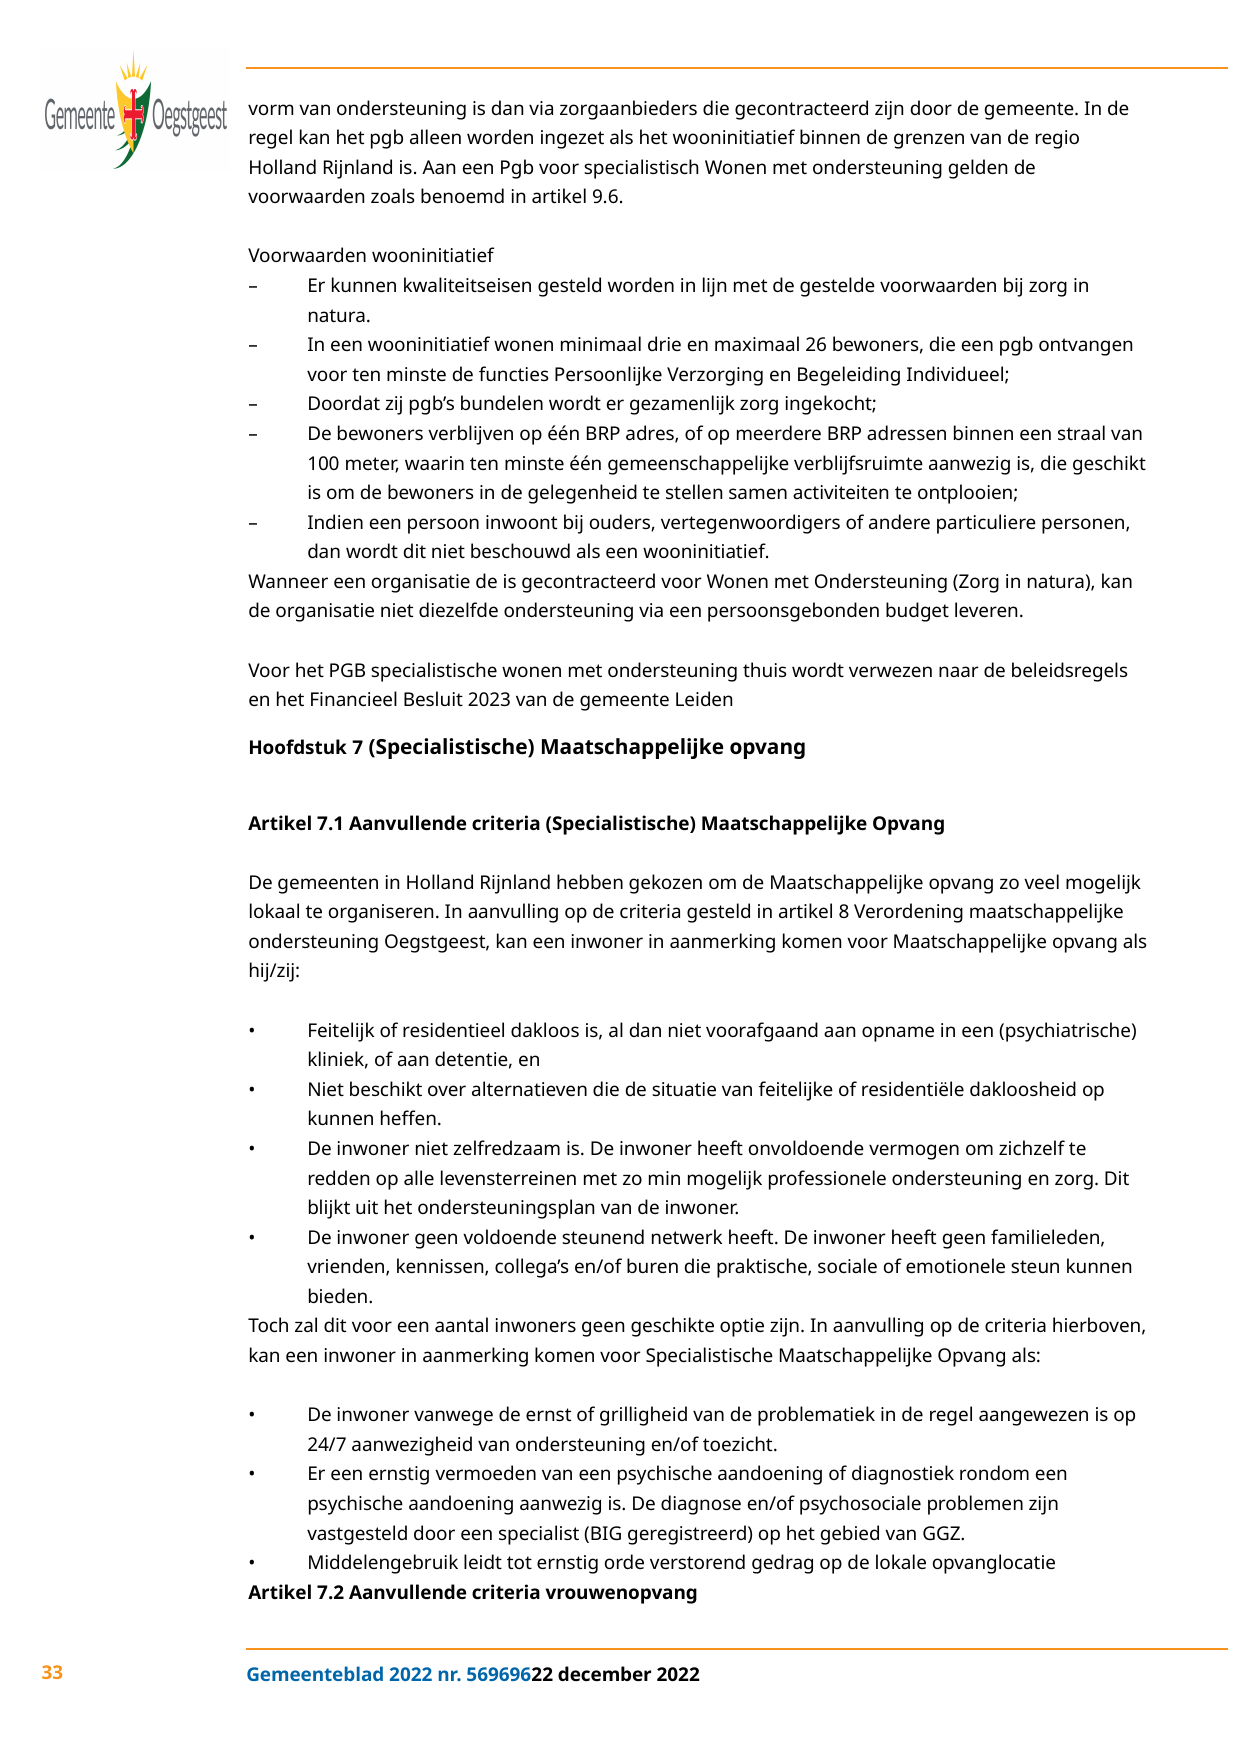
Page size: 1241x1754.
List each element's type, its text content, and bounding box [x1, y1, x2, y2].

list Er een ernstig vermoeden van een psychische aandoening of diagnostiek rondom een psychische aandoening aanwezig is. De diagnose en/of psychosociale problemen zijn vastgesteld door een specialist (BIG geregistreerd) op het gebied van GGZ. [248, 1461, 1152, 1546]
text Artikel 7.2 Aanvullende criteria vrouwenopvang [248, 1579, 1152, 1605]
text Voor het PGB specialistische wonen met ondersteuning thuis wordt verwezen naar de beleidsregels en het Financieel Besluit 2023 van de gemeente Leiden [248, 657, 1152, 712]
list Doordat zij pgb’s bundelen wordt er gezamenlijk zorg ingekocht; [248, 391, 1152, 416]
text vorm van ondersteuning is dan via zorgaanbieders die gecontracteerd zijn door de gemeente. In de regel kan het pgb alleen worden ingezet als het wooninitiatief binnen de grenzen van de regio Holland Rijnland is. Aan een Pgb voor specialistisch Wonen met ondersteuning gelden de voorwaarden zoals benoemd in artikel 9.6. [248, 95, 1152, 209]
list Niet beschikt over alternatieven die de situatie van feitelijke of residentiële dakloosheid op kunnen heffen. [248, 1076, 1152, 1131]
text De gemeenten in Holland Rijnland hebben gekozen om de Maatschappelijke opvang zo veel mogelijk lokaal te organiseren. In aanvulling op de criteria gesteld in artikel 8 Verordening maatschappelijke ondersteuning Oegstgeest, kan een inwoner in aanmerking komen voor Maatschappelijke opvang als hij/zij: [248, 869, 1152, 983]
text Wanneer een organisatie de is gecontracteerd voor Wonen met Ondersteuning (Zorg in natura), kan de organisatie niet diezelfde ondersteuning via een persoonsgebonden budget leveren. [248, 568, 1152, 623]
text Artikel 7.1 Aanvullende criteria (Specialistische) Maatschappelijke Opvang [248, 810, 1152, 836]
text Hoofdstuk 7 (Specialistische) Maatschappelijke opvang [248, 732, 1152, 761]
list Indien een persoon inwoont bij ouders, vertegenwoordigers of andere particuliere personen, dan wordt dit niet beschouwd als een wooninitiatief. [248, 509, 1152, 564]
picture [41, 47, 231, 172]
list De bewoners verblijven op één BRP adres, of op meerdere BRP adressen binnen een straal van 100 meter, waarin ten minste één gemeenschappelijke verblijfsruimte aanwezig is, die geschikt is om de bewoners in de gelegenheid te stellen samen activiteiten te ontplooien; [248, 420, 1152, 505]
list Middelengebruik leidt tot ernstig orde verstorend gedrag op de lokale opvanglocatie [248, 1549, 1152, 1575]
list Feitelijk of residentieel dakloos is, al dan niet voorafgaand aan opname in een (psychiatrische) kliniek, of aan detentie, en [248, 1017, 1152, 1072]
list De inwoner vanwege de ernst of grilligheid van de problematiek in de regel aangewezen is op 24/7 aanwezigheid van ondersteuning en/of toezicht. [248, 1401, 1152, 1457]
text Toch zal dit voor een aantal inwoners geen geschikte optie zijn. In aanvulling op de criteria hierboven, kan een inwoner in aanmerking komen voor Specialistische Maatschappelijke Opvang als: [248, 1313, 1152, 1368]
list In een wooninitiatief wonen minimaal drie en maximaal 26 bewoners, die een pgb ontvangen voor ten minste de functies Persoonlijke Verzorging en Begeleiding Individueel; [248, 331, 1152, 387]
text Voorwaarden wooninitiatief [248, 243, 1152, 268]
list De inwoner niet zelfredzaam is. De inwoner heeft onvoldoende vermogen om zichzelf te redden op alle levensterreinen met zo min mogelijk professionele ondersteuning en zorg. Dit blijkt uit het ondersteuningsplan van de inwoner. [248, 1135, 1152, 1220]
list Er kunnen kwaliteitseisen gesteld worden in lijn met de gestelde voorwaarden bij zorg in natura. [248, 272, 1152, 328]
list De inwoner geen voldoende steunend netwerk heeft. De inwoner heeft geen familieleden, vrienden, kennissen, collega’s en/of buren die praktische, sociale of emotionele steun kunnen bieden. [248, 1224, 1152, 1309]
